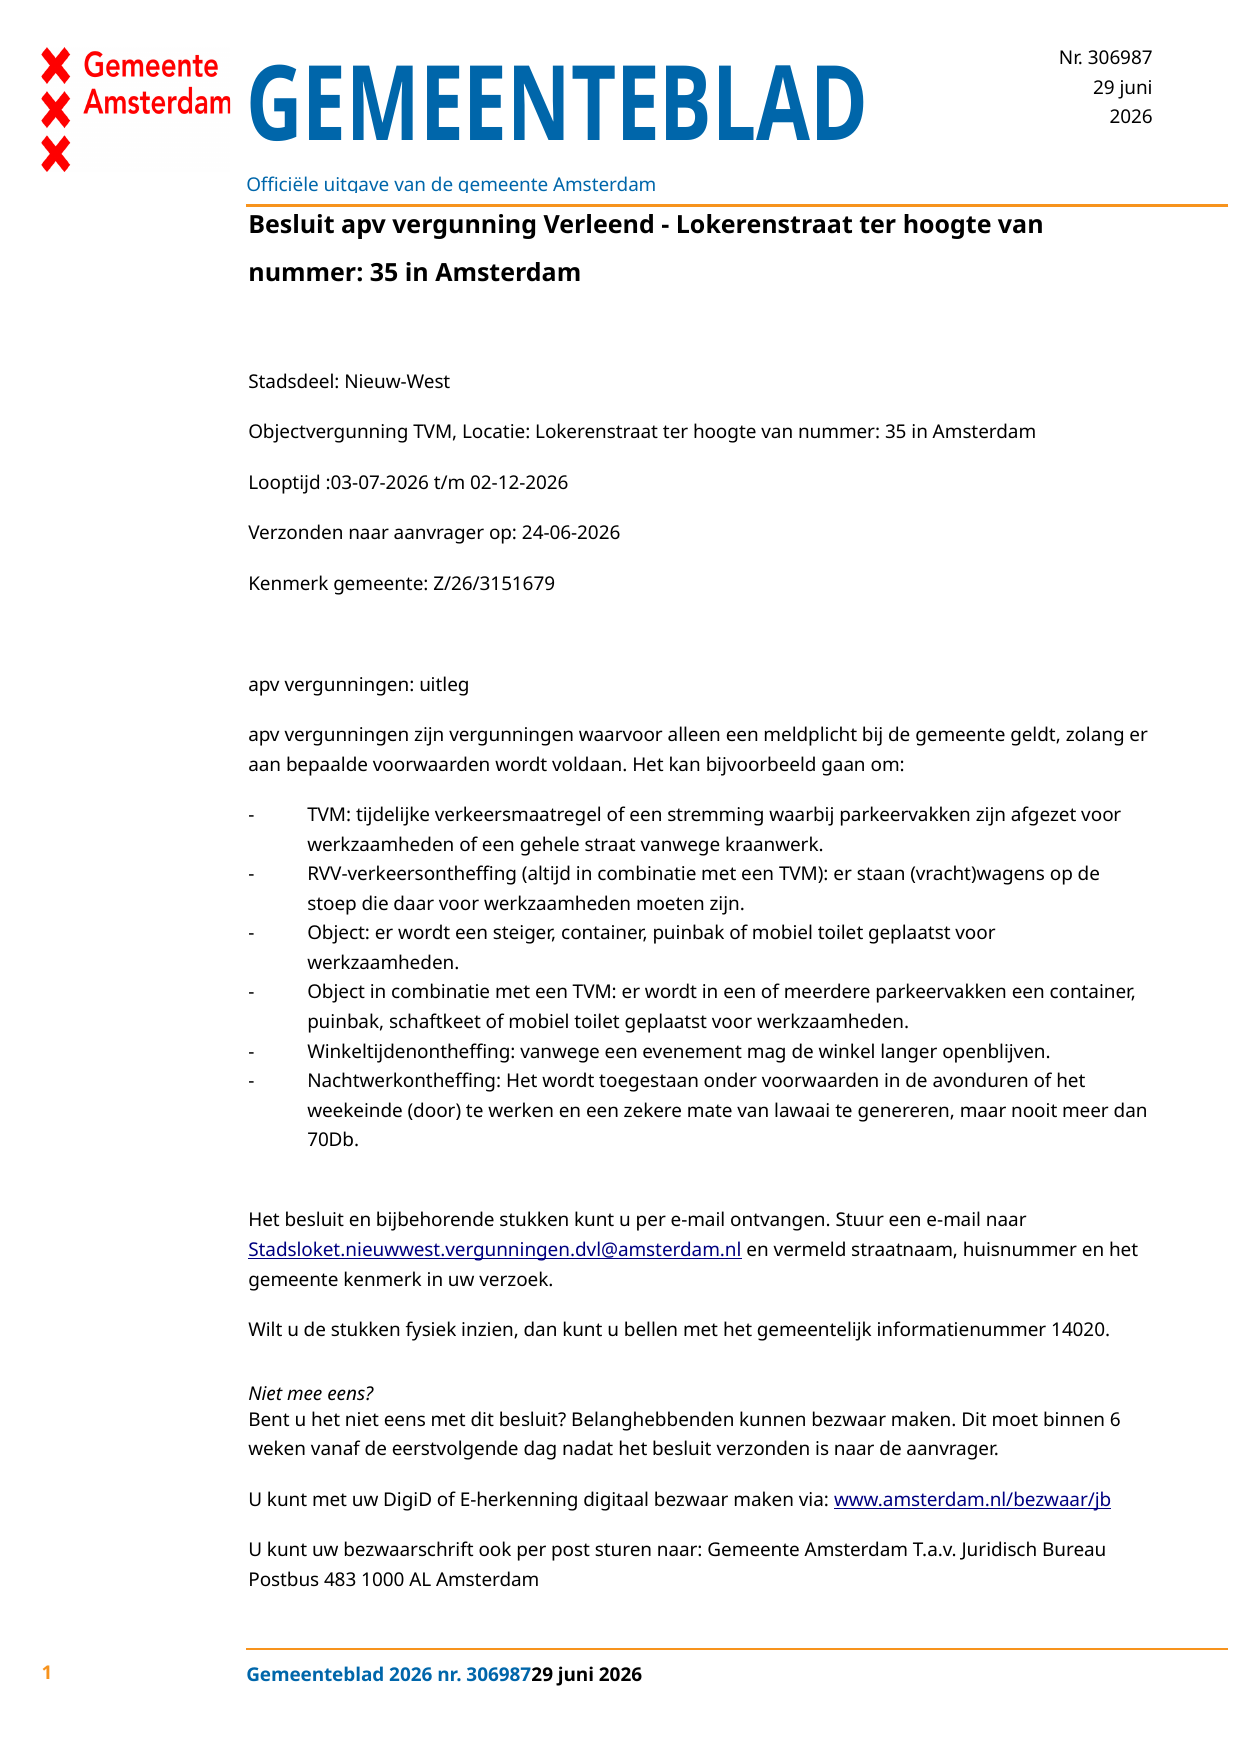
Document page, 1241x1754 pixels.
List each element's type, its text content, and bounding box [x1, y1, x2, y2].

text Besluit apv vergunning Verleend - Lokerenstraat ter hoogte van nummer: 35 in Amsterdam [248, 207, 1152, 288]
text apv vergunningen zijn vergunningen waarvoor alleen een meldplicht bij de gemeente geldt, zolang er aan bepaalde voorwaarden wordt voldaan. Het kan bijvoorbeeld gaan om: [248, 721, 1152, 777]
text Verzonden naar aanvrager op: 24-06-2026 [248, 519, 1152, 545]
list Nachtwerkontheffing: Het wordt toegestaan onder voorwaarden in de avonduren of het weekeinde (door) te werken en een zekere mate van lawaai te genereren, maar nooit meer dan 70Db. [248, 1067, 1152, 1152]
list TVM: tijdelijke verkeersmaatregel of een stremming waarbij parkeervakken zijn afgezet voor werkzaamheden of een gehele straat vanwege kraanwerk. [248, 801, 1152, 857]
text Wilt u de stukken fysiek inzien, dan kunt u bellen met het gemeentelijk informatienummer 14020. [248, 1316, 1152, 1342]
text Objectvergunning TVM, Locatie: Lokerenstraat ter hoogte van nummer: 35 in Amsterdam [248, 419, 1152, 444]
list RVV-verkeersontheffing (altijd in combinatie met een TVM): er staan (vracht)wagens op de stoep die daar voor werkzaamheden moeten zijn. [248, 860, 1152, 916]
text apv vergunningen: uitleg [248, 671, 1152, 697]
text Bent u het niet eens met dit besluit? Belanghebbenden kunnen bezwaar maken. Dit moet binnen 6 weken vanaf de eerstvolgende dag nadat het besluit verzonden is naar de aanvrager. [248, 1406, 1152, 1461]
text U kunt met uw DigiD of E-herkenning digitaal bezwaar maken via: www.amsterdam.nl/bezwaar/jb [248, 1486, 1152, 1512]
text Niet mee eens? [248, 1380, 1152, 1406]
list Object in combinatie met een TVM: er wordt in een of meerdere parkeervakken een container, puinbak, schaftkeet of mobiel toilet geplaatst voor werkzaamheden. [248, 979, 1152, 1034]
list Object: er wordt een steiger, container, puinbak of mobiel toilet geplaatst voor werkzaamheden. [248, 919, 1152, 975]
text Kenmerk gemeente: Z/26/3151679 [248, 570, 1152, 596]
text U kunt uw bezwaarschrift ook per post sturen naar: Gemeente Amsterdam T.a.v. Juridisch Bureau Postbus 483 1000 AL Amsterdam [248, 1536, 1152, 1592]
text Het besluit en bijbehorende stukken kunt u per e-mail ontvangen. Stuur een e-mail naar Stadsloket.nieuwwest.vergunningen.dvl@amsterdam.nl en vermeld straatnaam, huisnummer en het gemeente kenmerk in uw verzoek. [248, 1207, 1152, 1292]
picture [41, 47, 231, 172]
text Looptijd :03-07-2026 t/m 02-12-2026 [248, 469, 1152, 495]
list Winkeltijdenontheffing: vanwege een evenement mag de winkel langer openblijven. [248, 1038, 1152, 1064]
text Stadsdeel: Nieuw-West [248, 368, 1152, 394]
